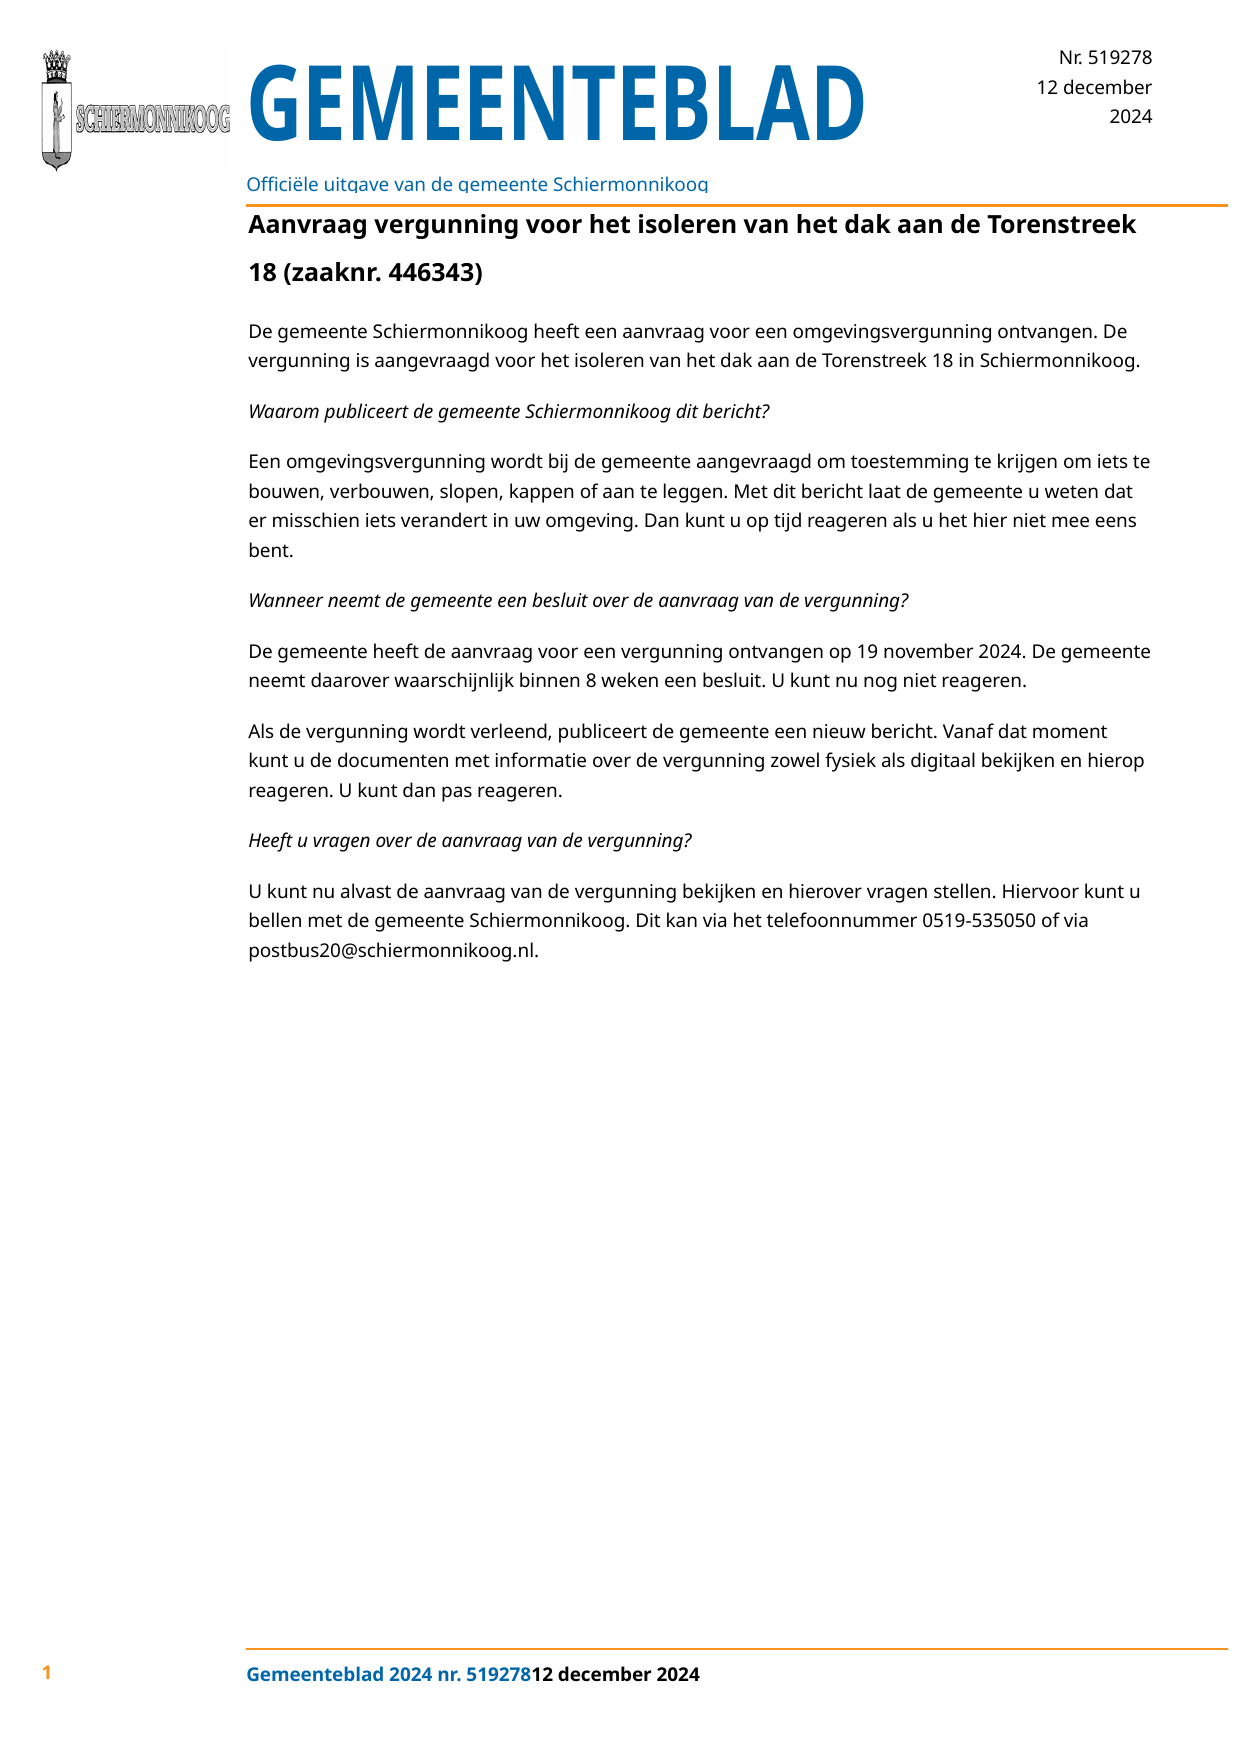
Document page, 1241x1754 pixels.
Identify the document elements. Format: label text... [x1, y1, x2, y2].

text De gemeente heeft de aanvraag voor een vergunning ontvangen op 19 november 2024. De gemeente neemt daarover waarschijnlijk binnen 8 weken een besluit. U kunt nu nog niet reageren. [248, 638, 1152, 693]
text Heeft u vragen over de aanvraag van de vergunning? [248, 827, 1152, 853]
text Aanvraag vergunning voor het isoleren van het dak aan de Torenstreek 18 (zaaknr. 446343) [248, 207, 1152, 288]
text Als de vergunning wordt verleend, publiceert de gemeente een nieuw bericht. Vanaf dat moment kunt u de documenten met informatie over de vergunning zowel fysiek als digitaal bekijken en hierop reageren. U kunt dan pas reageren. [248, 718, 1152, 803]
text De gemeente Schiermonnikoog heeft een aanvraag voor een omgevingsvergunning ontvangen. De vergunning is aangevraagd voor het isoleren van het dak aan de Torenstreek 18 in Schiermonnikoog. [248, 318, 1152, 373]
text Een omgevingsvergunning wordt bij de gemeente aangevraagd om toestemming te krijgen om iets te bouwen, verbouwen, slopen, kappen of aan te leggen. Met dit bericht laat de gemeente u weten dat er misschien iets verandert in uw omgeving. Dan kunt u op tijd reageren als u het hier niet mee eens bent. [248, 448, 1152, 563]
picture [41, 47, 231, 172]
text U kunt nu alvast de aanvraag van de vergunning bekijken en hierover vragen stellen. Hiervoor kunt u bellen met de gemeente Schiermonnikoog. Dit kan via het telefoonnummer 0519-535050 of via postbus20@schiermonnikoog.nl. [248, 878, 1152, 963]
text Wanneer neemt de gemeente een besluit over de aanvraag van de vergunning? [248, 587, 1152, 613]
text Waarom publiceert de gemeente Schiermonnikoog dit bericht? [248, 398, 1152, 424]
